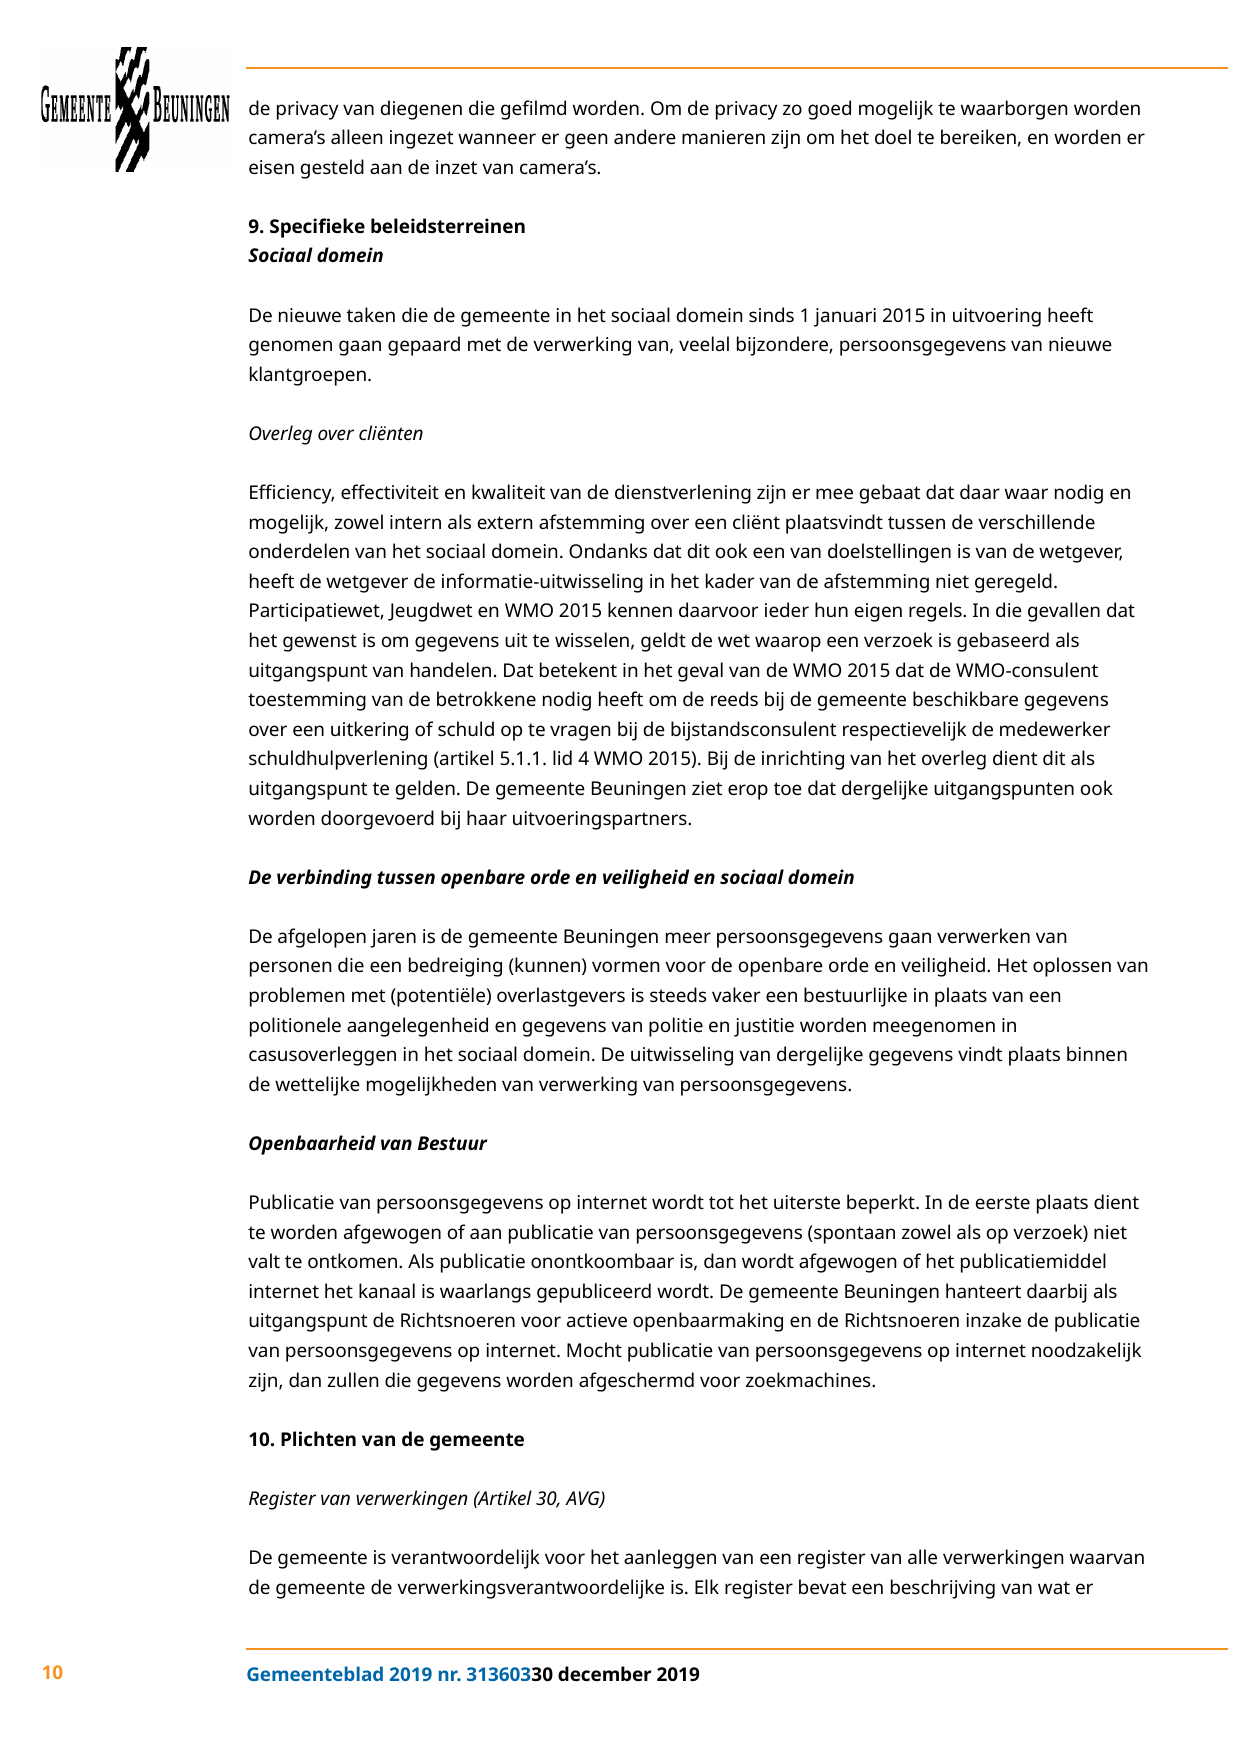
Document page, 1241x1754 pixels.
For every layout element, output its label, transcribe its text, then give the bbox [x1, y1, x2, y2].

text Sociaal domein [248, 243, 1152, 268]
text Publicatie van persoonsgegevens op internet wordt tot het uiterste beperkt. In de eerste plaats dient te worden afgewogen of aan publicatie van persoonsgegevens (spontaan zowel als op verzoek) niet valt te ontkomen. Als publicatie onontkoombaar is, dan wordt afgewogen of het publicatiemiddel internet het kanaal is waarlangs gepubliceerd wordt. De gemeente Beuningen hanteert daarbij als uitgangspunt de Richtsnoeren voor actieve openbaarmaking en de Richtsnoeren inzake de publicatie van persoonsgegevens op internet. Mocht publicatie van persoonsgegevens op internet noodzakelijk zijn, dan zullen die gegevens worden afgeschermd voor zoekmachines. [248, 1189, 1152, 1393]
text De nieuwe taken die de gemeente in het sociaal domein sinds 1 januari 2015 in uitvoering heeft genomen gaan gepaard met de verwerking van, veelal bijzondere, persoonsgegevens van nieuwe klantgroepen. [248, 302, 1152, 387]
text De verbinding tussen openbare orde en veiligheid en sociaal domein [248, 864, 1152, 890]
text De gemeente is verantwoordelijk voor het aanleggen van een register van alle verwerkingen waarvan de gemeente de verwerkingsverantwoordelijke is. Elk register bevat een beschrijving van wat er [248, 1544, 1152, 1600]
picture [41, 47, 231, 172]
text Register van verwerkingen (Artikel 30, AVG) [248, 1485, 1152, 1511]
text 10. Plichten van de gemeente [248, 1426, 1152, 1452]
text Overleg over cliënten [248, 420, 1152, 446]
text 9. Specifieke beleidsterreinen [248, 213, 1152, 239]
text De afgelopen jaren is de gemeente Beuningen meer persoonsgegevens gaan verwerken van personen die een bedreiging (kunnen) vormen voor de openbare orde en veiligheid. Het oplossen van problemen met (potentiële) overlastgevers is steeds vaker een bestuurlijke in plaats van een politionele aangelegenheid en gegevens van politie en justitie worden meegenomen in casusoverleggen in het sociaal domein. De uitwisseling van dergelijke gegevens vindt plaats binnen de wettelijke mogelijkheden van verwerking van persoonsgegevens. [248, 923, 1152, 1097]
text Efficiency, effectiviteit en kwaliteit van de dienstverlening zijn er mee gebaat dat daar waar nodig en mogelijk, zowel intern als extern afstemming over een cliënt plaatsvindt tussen de verschillende onderdelen van het sociaal domein. Ondanks dat dit ook een van doelstellingen is van de wetgever, heeft de wetgever de informatie-uitwisseling in het kader van de afstemming niet geregeld. Participatiewet, Jeugdwet en WMO 2015 kennen daarvoor ieder hun eigen regels. In die gevallen dat het gewenst is om gegevens uit te wisselen, geldt de wet waarop een verzoek is gebaseerd als uitgangspunt van handelen. Dat betekent in het geval van de WMO 2015 dat de WMO-consulent toestemming van de betrokkene nodig heeft om de reeds bij de gemeente beschikbare gegevens over een uitkering of schuld op te vragen bij de bijstandsconsulent respectievelijk de medewerker schuldhulpverlening (artikel 5.1.1. lid 4 WMO 2015). Bij de inrichting van het overleg dient dit als uitgangspunt te gelden. De gemeente Beuningen ziet erop toe dat dergelijke uitgangspunten ook worden doorgevoerd bij haar uitvoeringspartners. [248, 479, 1152, 831]
text de privacy van diegenen die gefilmd worden. Om de privacy zo goed mogelijk te waarborgen worden camera’s alleen ingezet wanneer er geen andere manieren zijn om het doel te bereiken, en worden er eisen gesteld aan de inzet van camera’s. [248, 95, 1152, 180]
text Openbaarheid van Bestuur [248, 1130, 1152, 1156]
